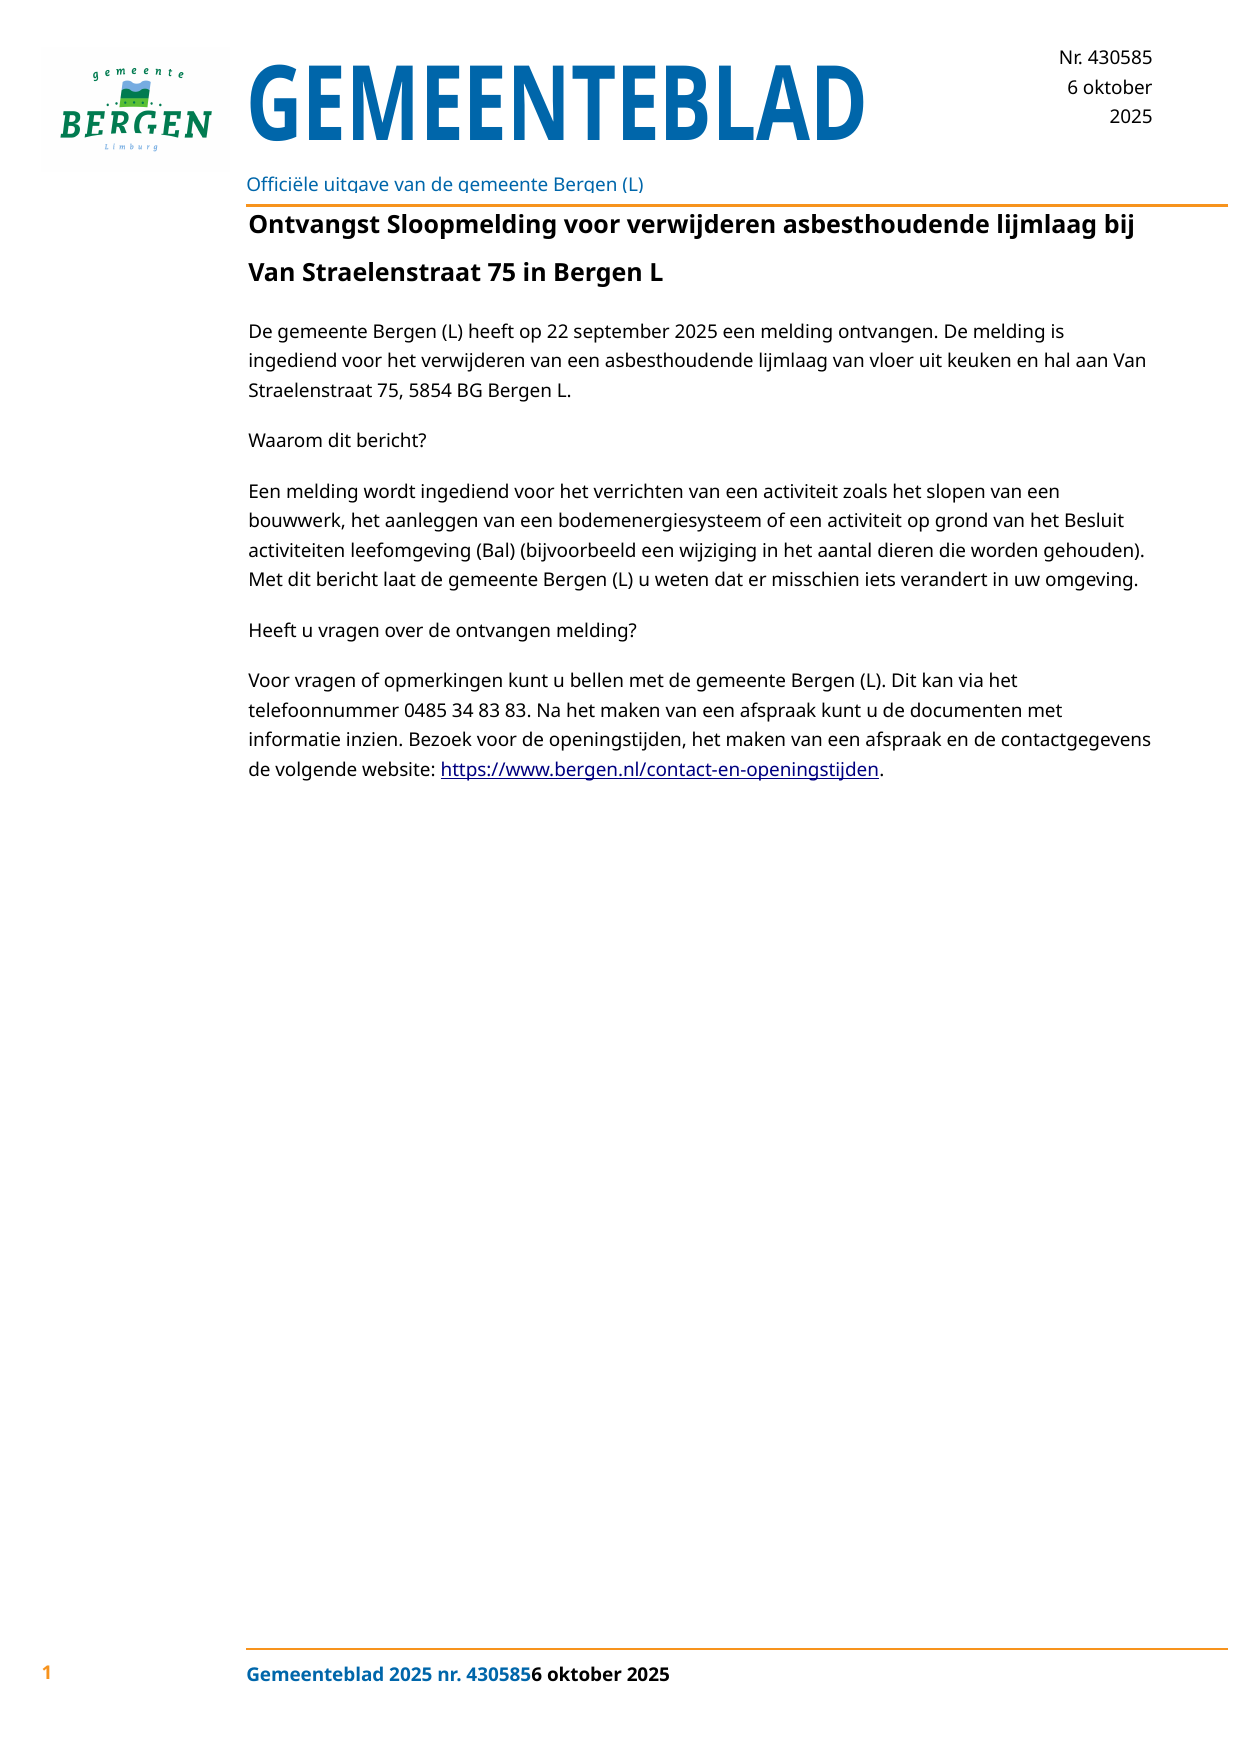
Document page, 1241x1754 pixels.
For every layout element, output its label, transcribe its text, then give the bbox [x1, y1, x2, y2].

text Waarom dit bericht? [248, 427, 1152, 453]
text Een melding wordt ingediend voor het verrichten van een activiteit zoals het slopen van een bouwwerk, het aanleggen van een bodemenergiesysteem of een activiteit op grond van het Besluit activiteiten leefomgeving (Bal) (bijvoorbeeld een wijziging in het aantal dieren die worden gehouden). Met dit bericht laat de gemeente Bergen (L) u weten dat er misschien iets verandert in uw omgeving. [248, 478, 1152, 592]
text Ontvangst Sloopmelding voor verwijderen asbesthoudende lijmlaag bij Van Straelenstraat 75 in Bergen L [248, 207, 1152, 288]
text De gemeente Bergen (L) heeft op 22 september 2025 een melding ontvangen. De melding is ingediend voor het verwijderen van een asbesthoudende lijmlaag van vloer uit keuken en hal aan Van Straelenstraat 75, 5854 BG Bergen L. [248, 318, 1152, 403]
text Heeft u vragen over de ontvangen melding? [248, 617, 1152, 643]
picture [41, 47, 231, 172]
text Voor vragen of opmerkingen kunt u bellen met de gemeente Bergen (L). Dit kan via het telefoonnummer 0485 34 83 83. Na het maken van een afspraak kunt u de documenten met informatie inzien. Bezoek voor de openingstijden, het maken van een afspraak en de contactgegevens de volgende website: https://www.bergen.nl/contact-en-openingstijden. [248, 667, 1152, 782]
